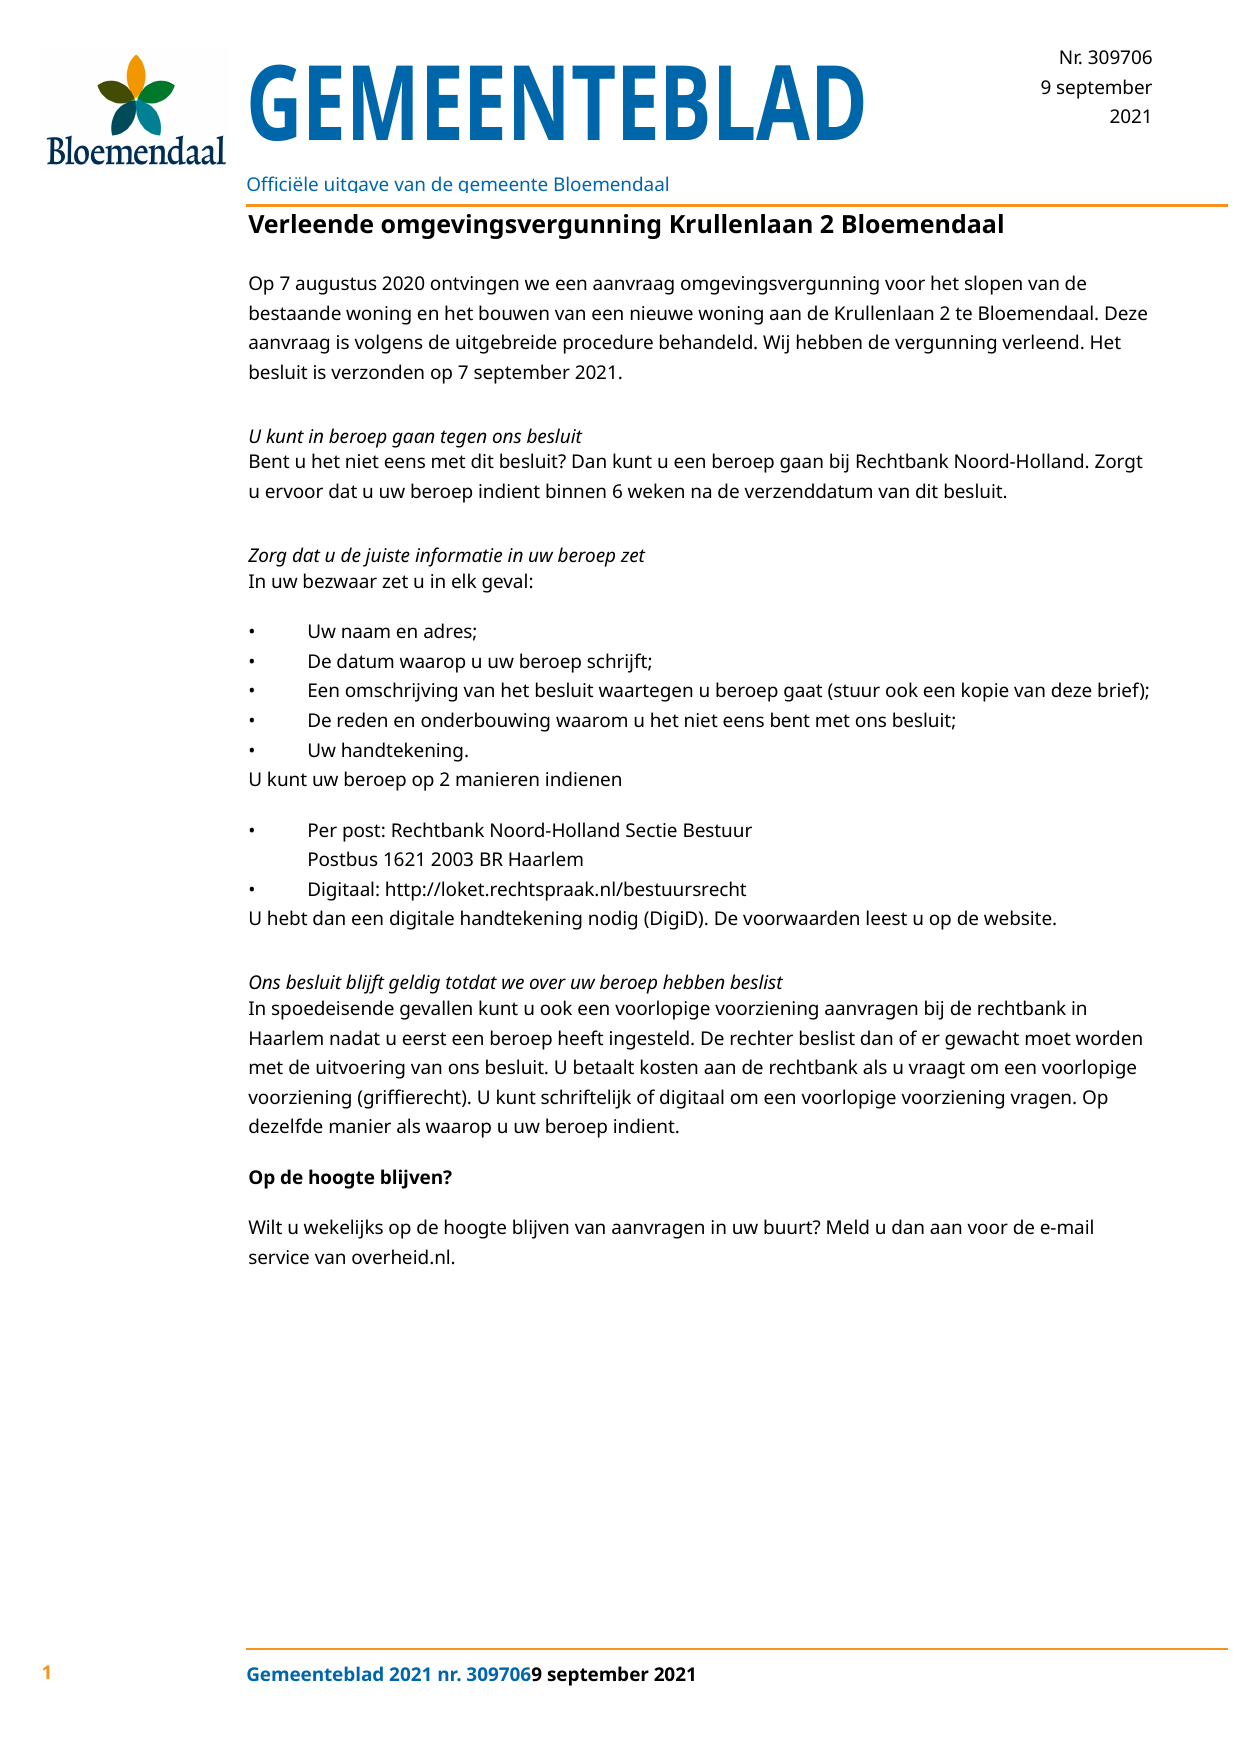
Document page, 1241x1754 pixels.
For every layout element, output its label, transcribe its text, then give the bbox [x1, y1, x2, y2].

text In uw bezwaar zet u in elk geval: [248, 568, 1152, 594]
text Wilt u wekelijks op de hoogte blijven van aanvragen in uw buurt? Meld u dan aan voor de e-mail service van overheid.nl. [248, 1214, 1152, 1270]
text In spoedeisende gevallen kunt u ook een voorlopige voorziening aanvragen bij de rechtbank in Haarlem nadat u eerst een beroep heeft ingesteld. De rechter beslist dan of er gewacht moet worden met de uitvoering van ons besluit. U betaalt kosten aan de rechtbank als u vraagt om een voorlopige voorziening (griffierecht). U kunt schriftelijk of digitaal om een voorlopige voorziening vragen. Op dezelfde manier als waarop u uw beroep indient. [248, 995, 1152, 1139]
text U kunt uw beroep op 2 manieren indienen [248, 766, 1152, 792]
text Op 7 augustus 2020 ontvingen we een aanvraag omgevingsvergunning voor het slopen van de bestaande woning en het bouwen van een nieuwe woning aan de Krullenlaan 2 te Bloemendaal. Deze aanvraag is volgens de uitgebreide procedure behandeld. Wij hebben de vergunning verleend. Het besluit is verzonden op 7 september 2021. [248, 270, 1152, 385]
text Op de hoogte blijven? [248, 1164, 1152, 1190]
list Uw naam en adres; [248, 618, 1152, 644]
list Postbus 1621 2003 BR Haarlem [248, 846, 1152, 872]
text Verleende omgevingsvergunning Krullenlaan 2 Bloemendaal [248, 207, 1152, 241]
list Digitaal: http://loket.rechtspraak.nl/bestuursrecht [248, 876, 1152, 902]
text U hebt dan een digitale handtekening nodig (DigiD). De voorwaarden leest u op de website. [248, 906, 1152, 931]
text U kunt in beroep gaan tegen ons besluit [248, 423, 1152, 449]
list De datum waarop u uw beroep schrijft; [248, 648, 1152, 674]
text Bent u het niet eens met dit besluit? Dan kunt u een beroep gaan bij Rechtbank Noord-Holland. Zorgt u ervoor dat u uw beroep indient binnen 6 weken na de verzenddatum van dit besluit. [248, 449, 1152, 504]
text Zorg dat u de juiste informatie in uw beroep zet [248, 542, 1152, 568]
list De reden en onderbouwing waarom u het niet eens bent met ons besluit; [248, 707, 1152, 733]
text Ons besluit blijft geldig totdat we over uw beroep hebben beslist [248, 969, 1152, 995]
list Een omschrijving van het besluit waartegen u beroep gaat (stuur ook een kopie van deze brief); [248, 678, 1152, 703]
list Uw handtekening. [248, 737, 1152, 762]
list Per post: Rechtbank Noord-Holland Sectie Bestuur [248, 817, 1152, 842]
picture [41, 47, 231, 172]
